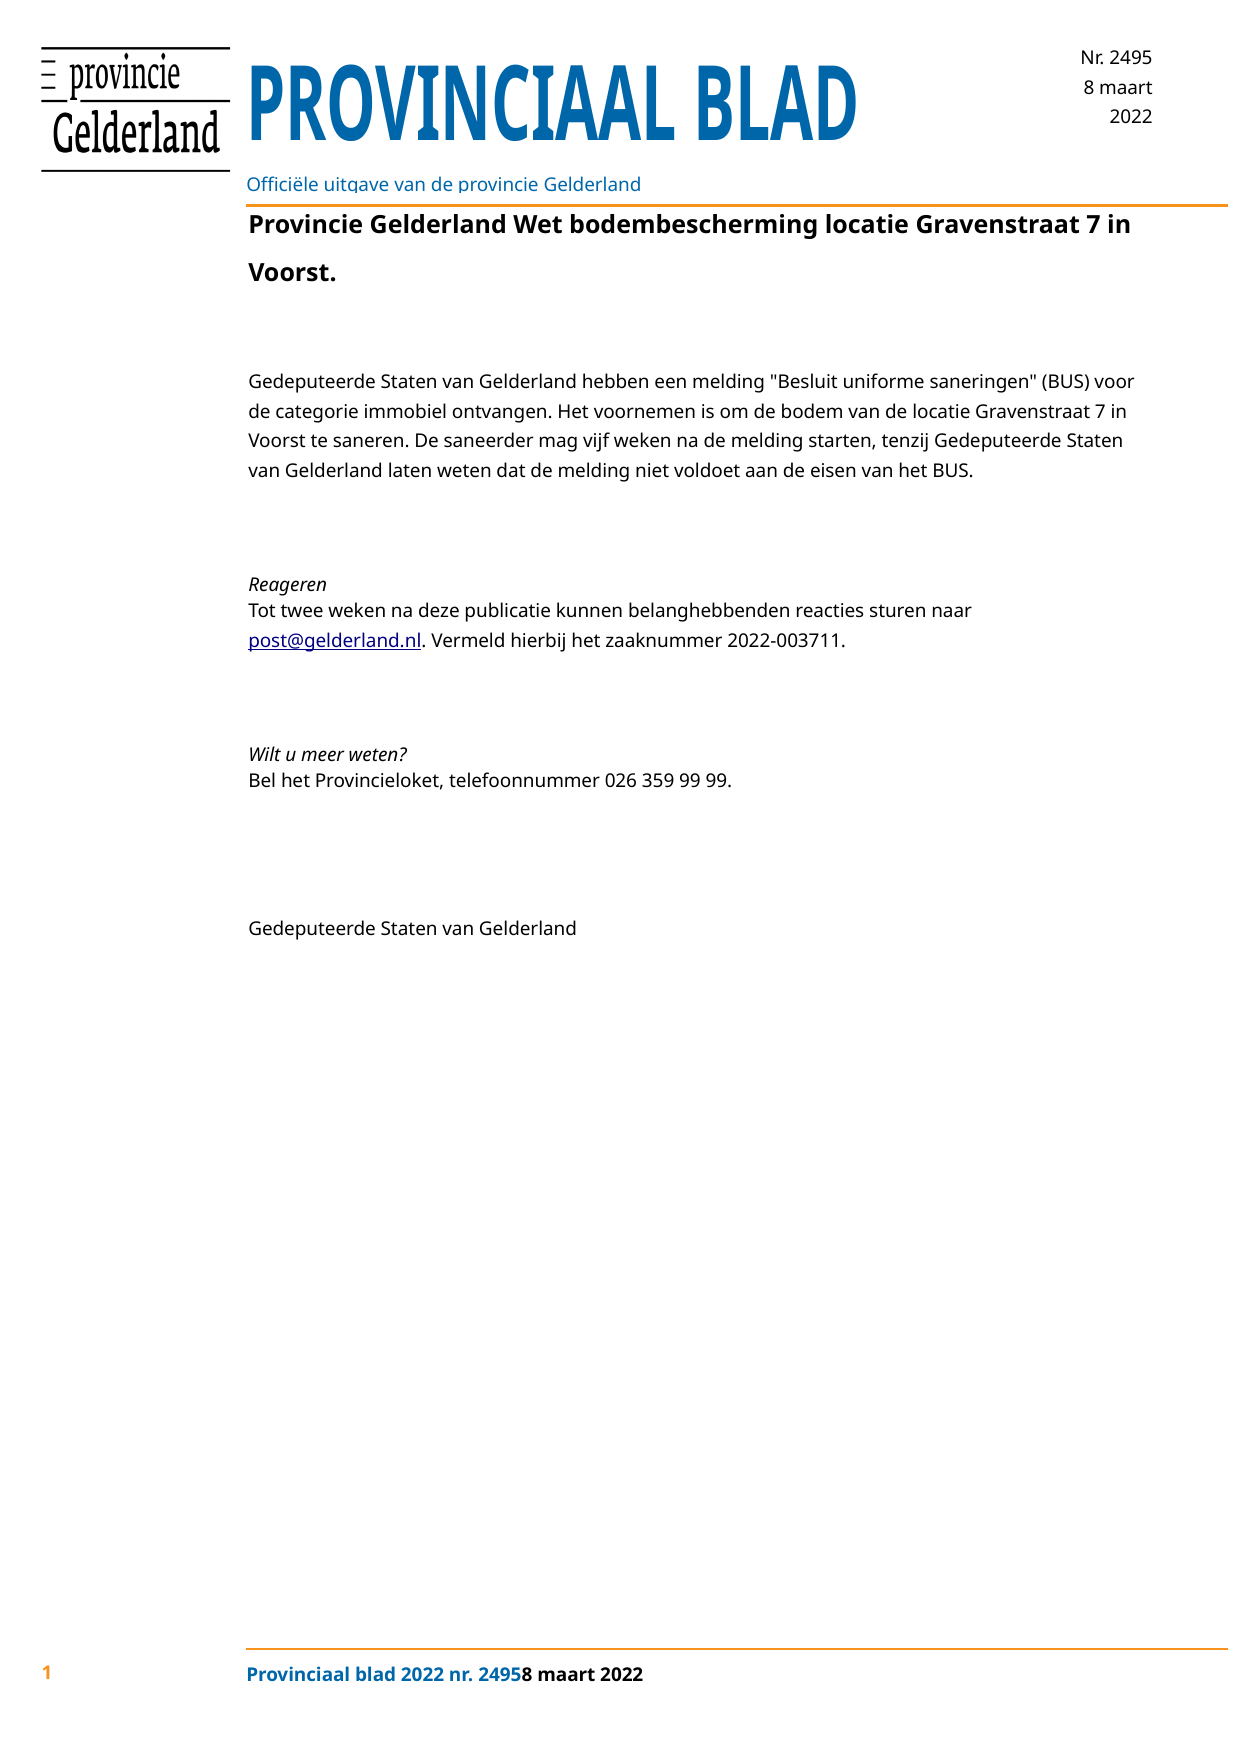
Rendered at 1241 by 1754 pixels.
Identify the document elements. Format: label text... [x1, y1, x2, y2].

text Provincie Gelderland Wet bodembescherming locatie Gravenstraat 7 in Voorst. [248, 207, 1152, 288]
picture [41, 47, 231, 172]
text Reageren [248, 571, 1152, 597]
text Bel het Provincieloket, telefoonnummer 026 359 99 99. [248, 767, 1152, 793]
text Gedeputeerde Staten van Gelderland [248, 916, 1152, 941]
text Wilt u meer weten? [248, 741, 1152, 767]
text Gedeputeerde Staten van Gelderland hebben een melding "Besluit uniforme saneringen" (BUS) voor de categorie immobiel ontvangen. Het voornemen is om de bodem van de locatie Gravenstraat 7 in Voorst te saneren. De saneerder mag vijf weken na de melding starten, tenzij Gedeputeerde Staten van Gelderland laten weten dat de melding niet voldoet aan de eisen van het BUS. [248, 368, 1152, 483]
text Tot twee weken na deze publicatie kunnen belanghebbenden reacties sturen naar post@gelderland.nl. Vermeld hierbij het zaaknummer 2022-003711. [248, 597, 1152, 652]
